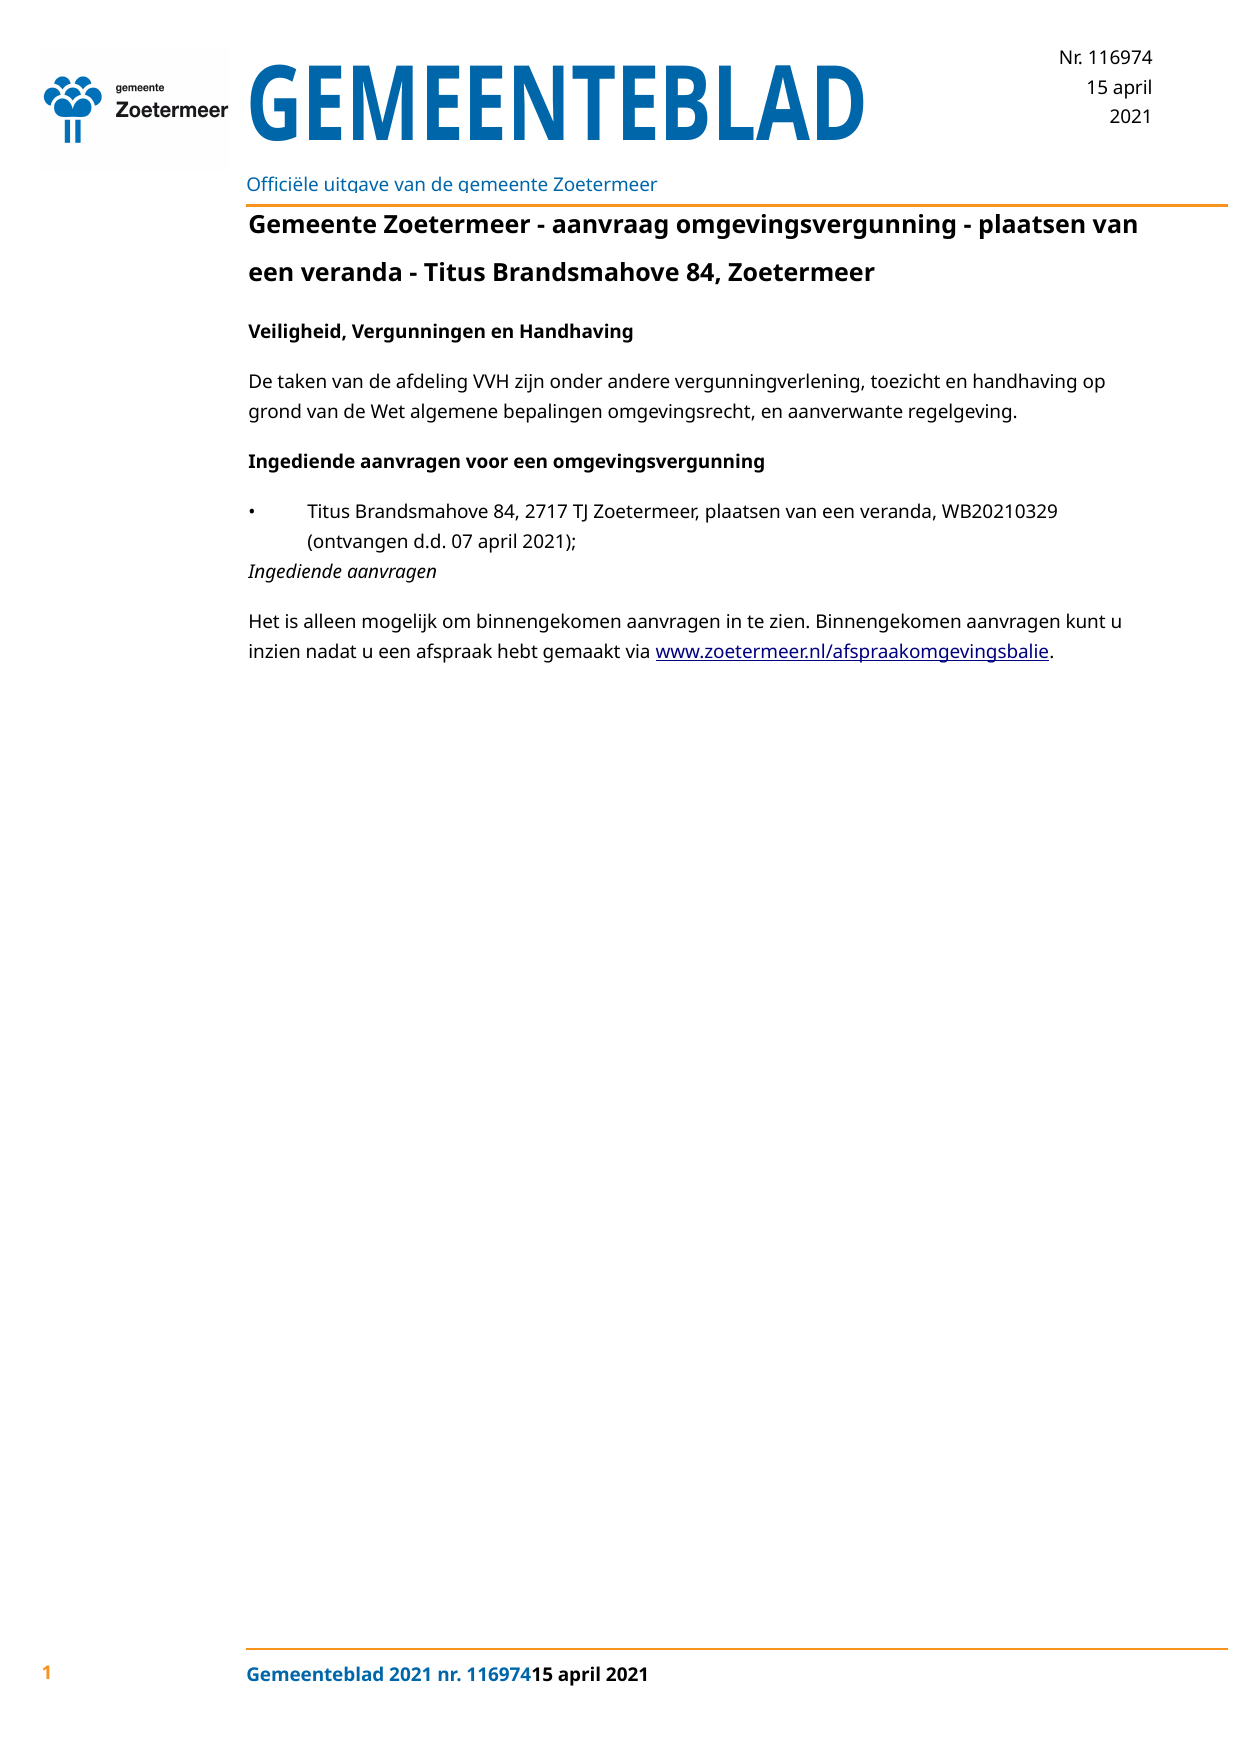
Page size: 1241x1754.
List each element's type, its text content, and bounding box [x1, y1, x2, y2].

text Ingediende aanvragen voor een omgevingsvergunning [248, 448, 1152, 474]
text Ingediende aanvragen [248, 558, 1152, 584]
text Het is alleen mogelijk om binnengekomen aanvragen in te zien. Binnengekomen aanvragen kunt u inzien nadat u een afspraak hebt gemaakt via www.zoetermeer.nl/afspraakomgevingsbalie. [248, 608, 1152, 664]
text De taken van de afdeling VVH zijn onder andere vergunningverlening, toezicht en handhaving op grond van de Wet algemene bepalingen omgevingsrecht, en aanverwante regelgeving. [248, 368, 1152, 424]
text Veiligheid, Vergunningen en Handhaving [248, 318, 1152, 344]
picture [41, 47, 231, 172]
list Titus Brandsmahove 84, 2717 TJ Zoetermeer, plaatsen van een veranda, WB20210329 (ontvangen d.d. 07 april 2021); [248, 499, 1152, 554]
text Gemeente Zoetermeer - aanvraag omgevingsvergunning - plaatsen van een veranda - Titus Brandsmahove 84, Zoetermeer [248, 207, 1152, 288]
